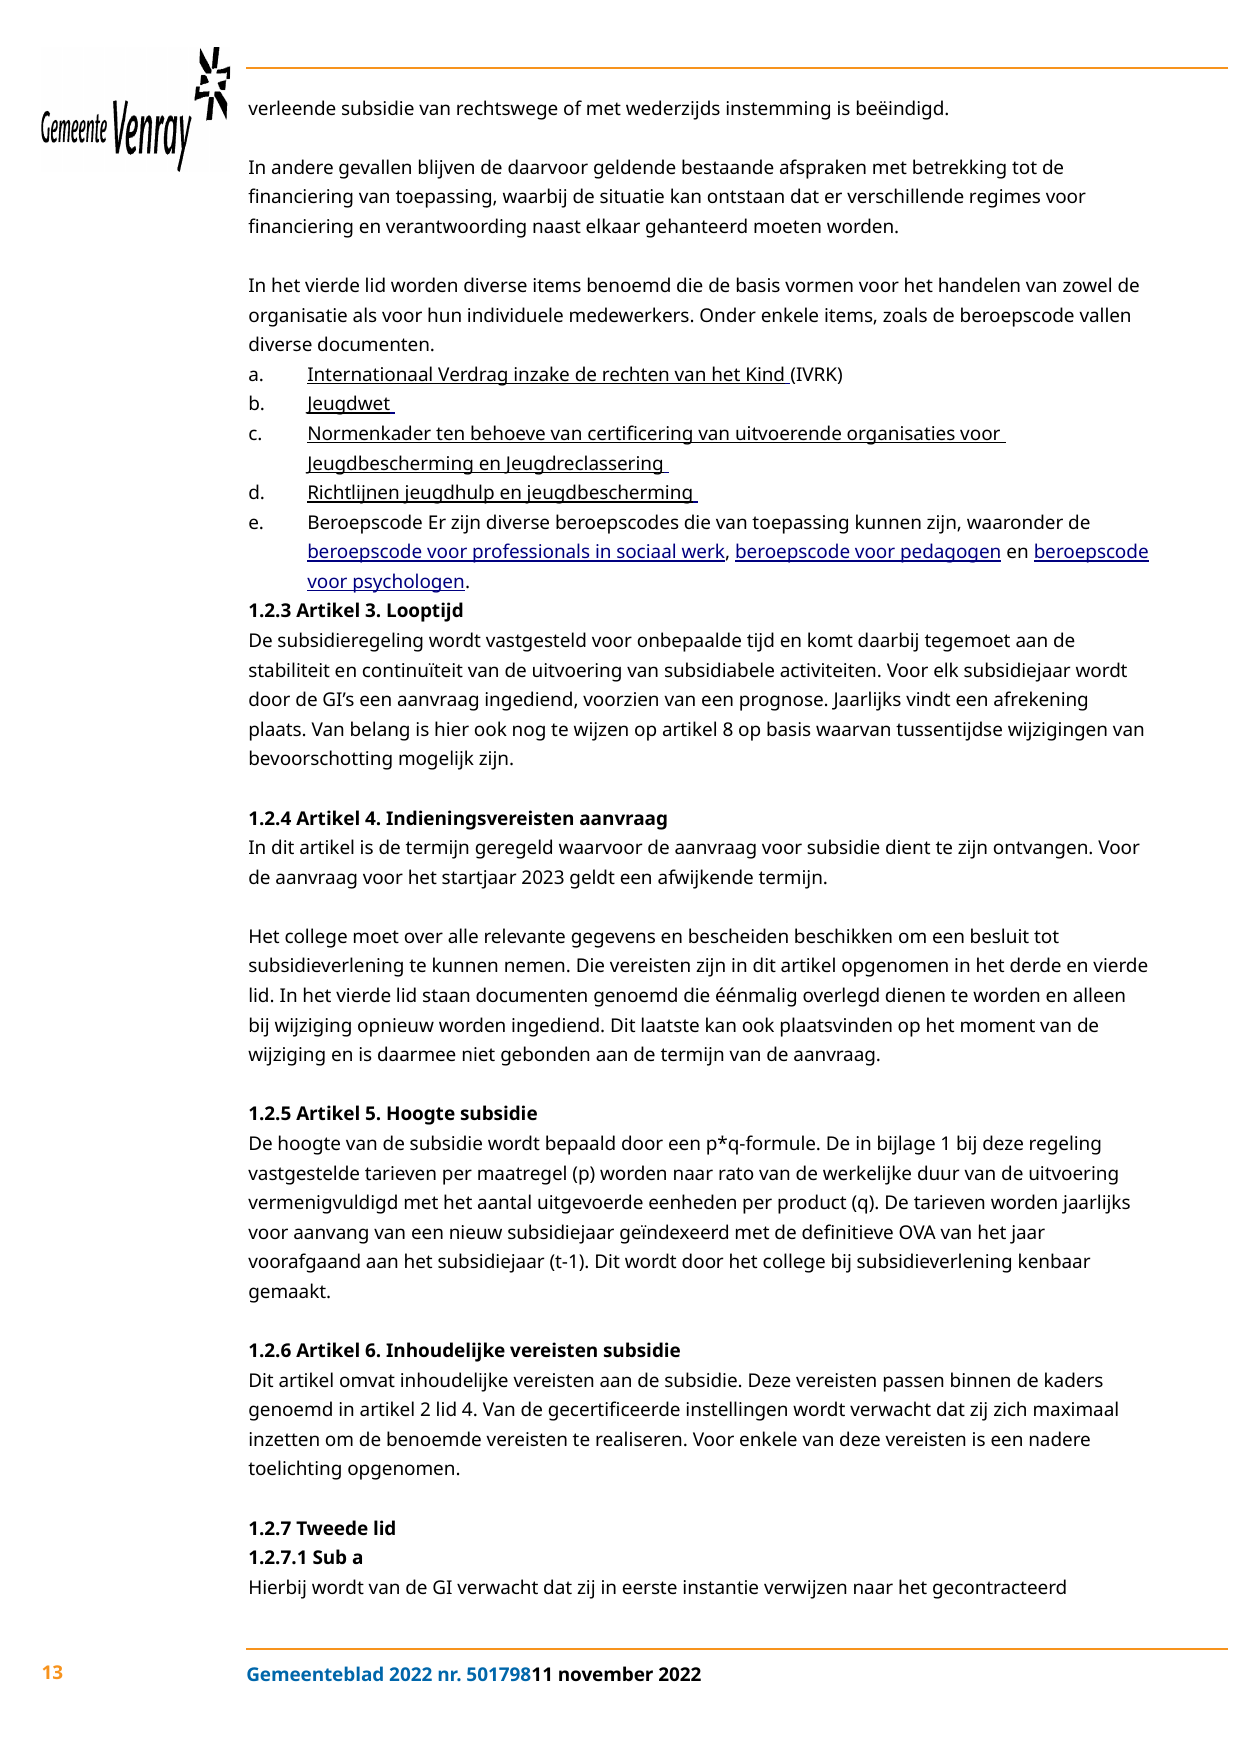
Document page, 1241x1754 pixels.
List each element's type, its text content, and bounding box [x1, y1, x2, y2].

text 1.2.6 Artikel 6. Inhoudelijke vereisten subsidie [248, 1337, 1152, 1363]
text De subsidieregeling wordt vastgesteld voor onbepaalde tijd en komt daarbij tegemoet aan de stabiliteit en continuïteit van de uitvoering van subsidiabele activiteiten. Voor elk subsidiejaar wordt door de GI’s een aanvraag ingediend, voorzien van een prognose. Jaarlijks vindt een afrekening plaats. Van belang is hier ook nog te wijzen op artikel 8 op basis waarvan tussentijdse wijzigingen van bevoorschotting mogelijk zijn. [248, 627, 1152, 771]
text 1.2.4 Artikel 4. Indieningsvereisten aanvraag [248, 805, 1152, 831]
list Jeugdwet [248, 391, 1152, 416]
text Hierbij wordt van de GI verwacht dat zij in eerste instantie verwijzen naar het gecontracteerd [248, 1574, 1152, 1600]
text 1.2.3 Artikel 3. Looptijd [248, 598, 1152, 623]
list Richtlijnen jeugdhulp en jeugdbescherming [248, 479, 1152, 505]
list Normenkader ten behoeve van certificering van uitvoerende organisaties voor Jeugdbescherming en Jeugdreclassering [248, 420, 1152, 476]
text In andere gevallen blijven de daarvoor geldende bestaande afspraken met betrekking tot de financiering van toepassing, waarbij de situatie kan ontstaan dat er verschillende regimes voor financiering en verantwoording naast elkaar gehanteerd moeten worden. [248, 154, 1152, 239]
text De hoogte van de subsidie wordt bepaald door een p*q-formule. De in bijlage 1 bij deze regeling vastgestelde tarieven per maatregel (p) worden naar rato van de werkelijke duur van de uitvoering vermenigvuldigd met het aantal uitgevoerde eenheden per product (q). De tarieven worden jaarlijks voor aanvang van een nieuw subsidiejaar geïndexeerd met de definitieve OVA van het jaar voorafgaand aan het subsidiejaar (t-1). Dit wordt door het college bij subsidieverlening kenbaar gemaakt. [248, 1130, 1152, 1304]
text Het college moet over alle relevante gegevens en bescheiden beschikken om een besluit tot subsidieverlening te kunnen nemen. Die vereisten zijn in dit artikel opgenomen in het derde en vierde lid. In het vierde lid staan documenten genoemd die éénmalig overlegd dienen te worden en alleen bij wijziging opnieuw worden ingediend. Dit laatste kan ook plaatsvinden op het moment van de wijziging en is daarmee niet gebonden aan de termijn van de aanvraag. [248, 923, 1152, 1067]
text Dit artikel omvat inhoudelijke vereisten aan de subsidie. Deze vereisten passen binnen de kaders genoemd in artikel 2 lid 4. Van de gecertificeerde instellingen wordt verwacht dat zij zich maximaal inzetten om de benoemde vereisten te realiseren. Voor enkele van deze vereisten is een nadere toelichting opgenomen. [248, 1367, 1152, 1481]
text In dit artikel is de termijn geregeld waarvoor de aanvraag voor subsidie dient te zijn ontvangen. Voor de aanvraag voor het startjaar 2023 geldt een afwijkende termijn. [248, 834, 1152, 890]
text In het vierde lid worden diverse items benoemd die de basis vormen voor het handelen van zowel de organisatie als voor hun individuele medewerkers. Onder enkele items, zoals de beroepscode vallen diverse documenten. [248, 272, 1152, 357]
list Beroepscode Er zijn diverse beroepscodes die van toepassing kunnen zijn, waaronder de beroepscode voor professionals in sociaal werk, beroepscode voor pedagogen en beroepscode voor psychologen. [248, 509, 1152, 594]
text verleende subsidie van rechtswege of met wederzijds instemming is beëindigd. [248, 95, 1152, 121]
text 1.2.7.1 Sub a [248, 1544, 1152, 1570]
list Internationaal Verdrag inzake de rechten van het Kind (IVRK) [248, 361, 1152, 387]
text 1.2.7 Tweede lid [248, 1515, 1152, 1541]
picture [41, 47, 231, 172]
text 1.2.5 Artikel 5. Hoogte subsidie [248, 1101, 1152, 1126]
